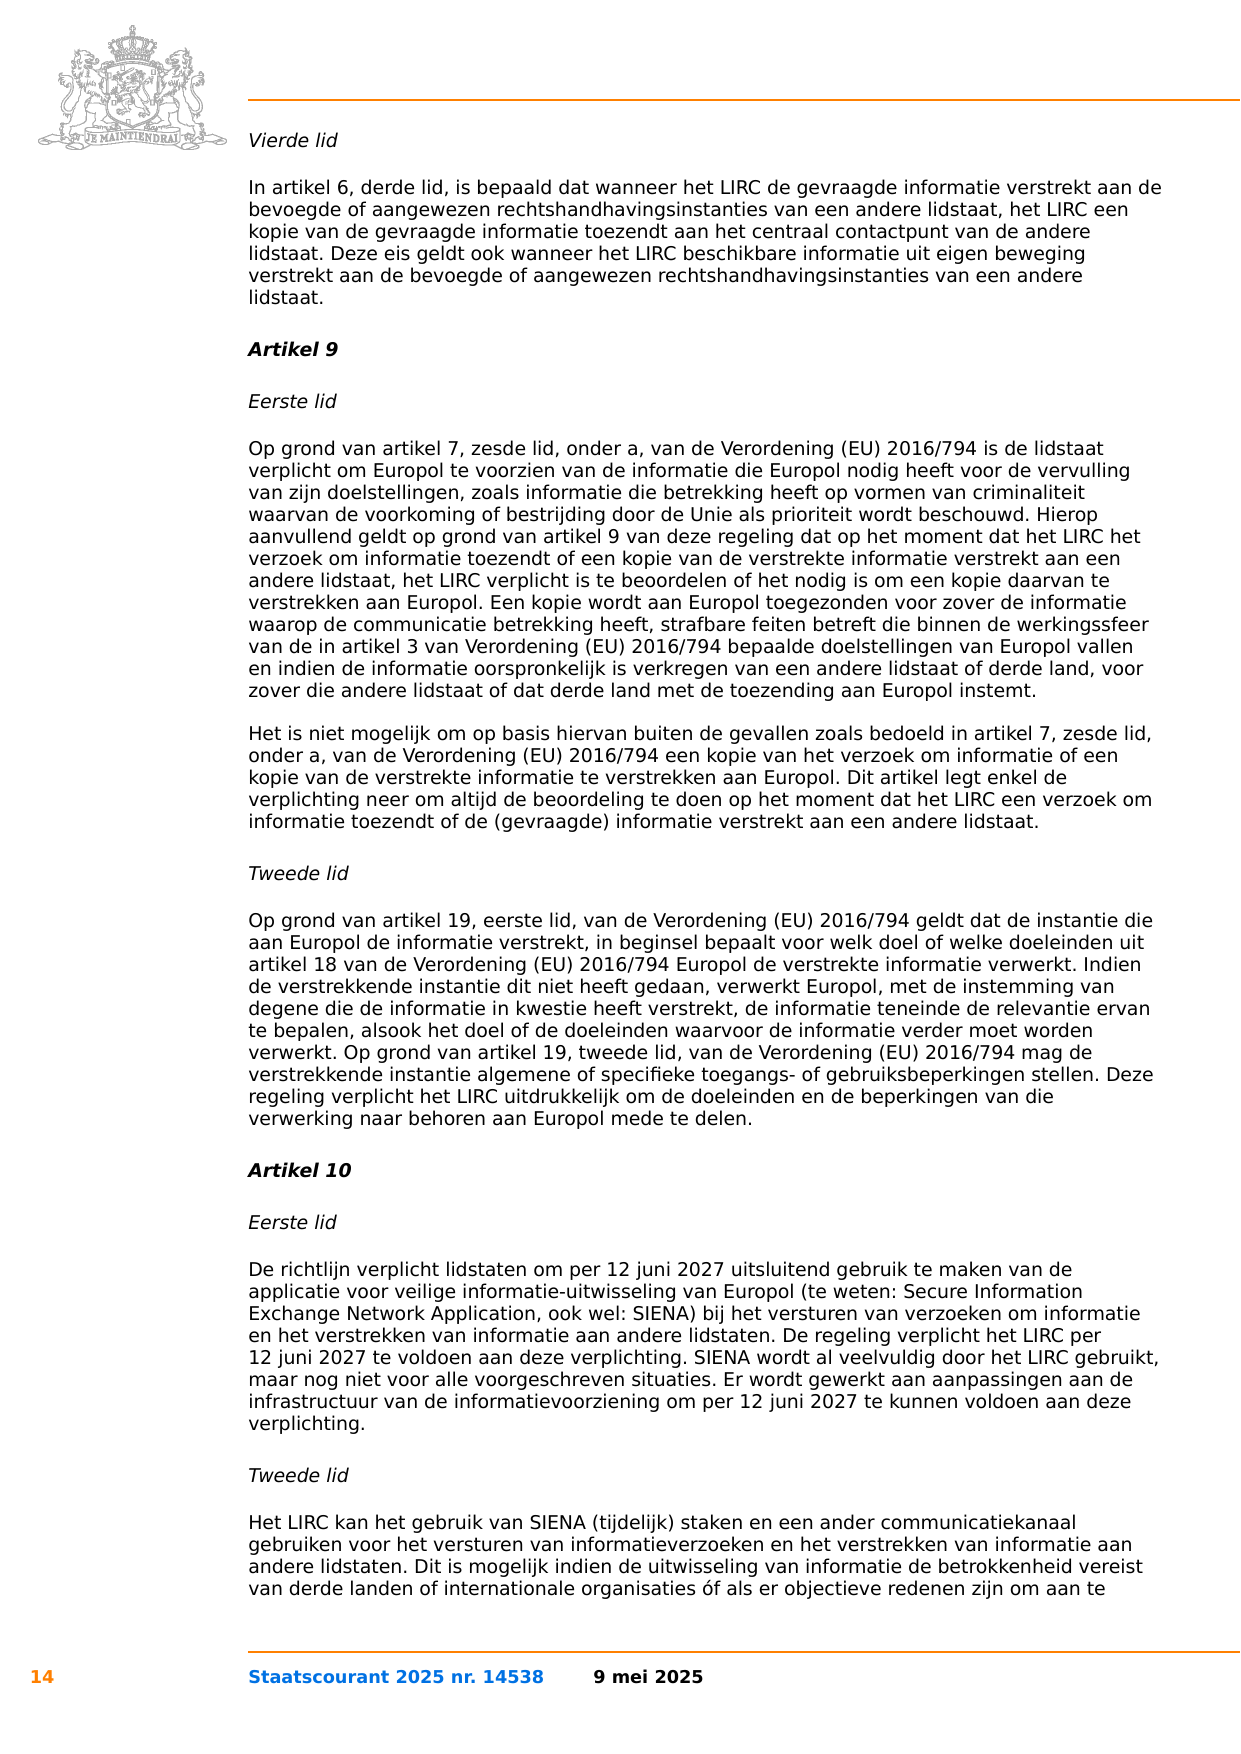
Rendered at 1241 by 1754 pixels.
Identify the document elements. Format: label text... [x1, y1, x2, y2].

subtitle Artikel 10 [248, 1160, 1163, 1182]
subtitle Eerste lid [248, 391, 1163, 413]
subtitle Eerste lid [248, 1212, 1163, 1234]
text In artikel 6, derde lid, is bepaald dat wanneer het LIRC de gevraagde informatie verstrekt aan de bevoegde of aangewezen rechtshandhavingsinstanties van een andere lidstaat, het LIRC een kopie van de gevraagde informatie toezendt aan het centraal contactpunt van de andere lidstaat. Deze eis geldt ook wanneer het LIRC beschikbare informatie uit eigen beweging verstrekt aan de bevoegde of aangewezen rechtshandhavingsinstanties van een andere lidstaat. [248, 177, 1163, 309]
text Het LIRC kan het gebruik van SIENA (tijdelijk) staken en een ander communicatiekanaal gebruiken voor het versturen van informatieverzoeken en het verstrekken van informatie aan andere lidstaten. Dit is mogelijk indien de uitwisseling van informatie de betrokkenheid vereist van derde landen of internationale organisaties óf als er objectieve redenen zijn om aan te [248, 1512, 1163, 1600]
text Het is niet mogelijk om op basis hiervan buiten de gevallen zoals bedoeld in artikel 7, zesde lid, onder a, van de Verordening (EU) 2016/794 een kopie van het verzoek om informatie of een kopie van de verstrekte informatie te verstrekken aan Europol. Dit artikel legt enkel de verplichting neer om altijd de beoordeling te doen op het moment dat het LIRC een verzoek om informatie toezendt of de (gevraagde) informatie verstrekt aan een andere lidstaat. [248, 723, 1163, 833]
subtitle Tweede lid [248, 863, 1163, 885]
subtitle Vierde lid [248, 130, 1163, 152]
text Op grond van artikel 19, eerste lid, van de Verordening (EU) 2016/794 geldt dat de instantie die aan Europol de informatie verstrekt, in beginsel bepaalt voor welk doel of welke doeleinden uit artikel 18 van de Verordening (EU) 2016/794 Europol de verstrekte informatie verwerkt. Indien de verstrekkende instantie dit niet heeft gedaan, verwerkt Europol, met de instemming van degene die de informatie in kwestie heeft verstrekt, de informatie teneinde de relevantie ervan te bepalen, alsook het doel of de doeleinden waarvoor de informatie verder moet worden verwerkt. Op grond van artikel 19, tweede lid, van de Verordening (EU) 2016/794 mag de verstrekkende instantie algemene of specifieke toegangs- of gebruiksbeperkingen stellen. Deze regeling verplicht het LIRC uitdrukkelijk om de doeleinden en de beperkingen van die verwerking naar behoren aan Europol mede te delen. [248, 910, 1163, 1130]
subtitle Tweede lid [248, 1465, 1163, 1487]
subtitle Artikel 9 [248, 339, 1163, 361]
picture [38, 25, 227, 150]
text De richtlijn verplicht lidstaten om per 12 juni 2027 uitsluitend gebruik te maken van de applicatie voor veilige informatie-uitwisseling van Europol (te weten: Secure Information Exchange Network Application, ook wel: SIENA) bij het versturen van verzoeken om informatie en het verstrekken van informatie aan andere lidstaten. De regeling verplicht het LIRC per 12 juni 2027 te voldoen aan deze verplichting. SIENA wordt al veelvuldig door het LIRC gebruikt, maar nog niet voor alle voorgeschreven situaties. Er wordt gewerkt aan aanpassingen aan de infrastructuur van de informatievoorziening om per 12 juni 2027 te kunnen voldoen aan deze verplichting. [248, 1259, 1163, 1435]
text Op grond van artikel 7, zesde lid, onder a, van de Verordening (EU) 2016/794 is de lidstaat verplicht om Europol te voorzien van de informatie die Europol nodig heeft voor de vervulling van zijn doelstellingen, zoals informatie die betrekking heeft op vormen van criminaliteit waarvan de voorkoming of bestrijding door de Unie als prioriteit wordt beschouwd. Hierop aanvullend geldt op grond van artikel 9 van deze regeling dat op het moment dat het LIRC het verzoek om informatie toezendt of een kopie van de verstrekte informatie verstrekt aan een andere lidstaat, het LIRC verplicht is te beoordelen of het nodig is om een kopie daarvan te verstrekken aan Europol. Een kopie wordt aan Europol toegezonden voor zover de informatie waarop de communicatie betrekking heeft, strafbare feiten betreft die binnen de werkingssfeer van de in artikel 3 van Verordening (EU) 2016/794 bepaalde doelstellingen van Europol vallen en indien de informatie oorspronkelijk is verkregen van een andere lidstaat of derde land, voor zover die andere lidstaat of dat derde land met de toezending aan Europol instemt. [248, 438, 1163, 701]
